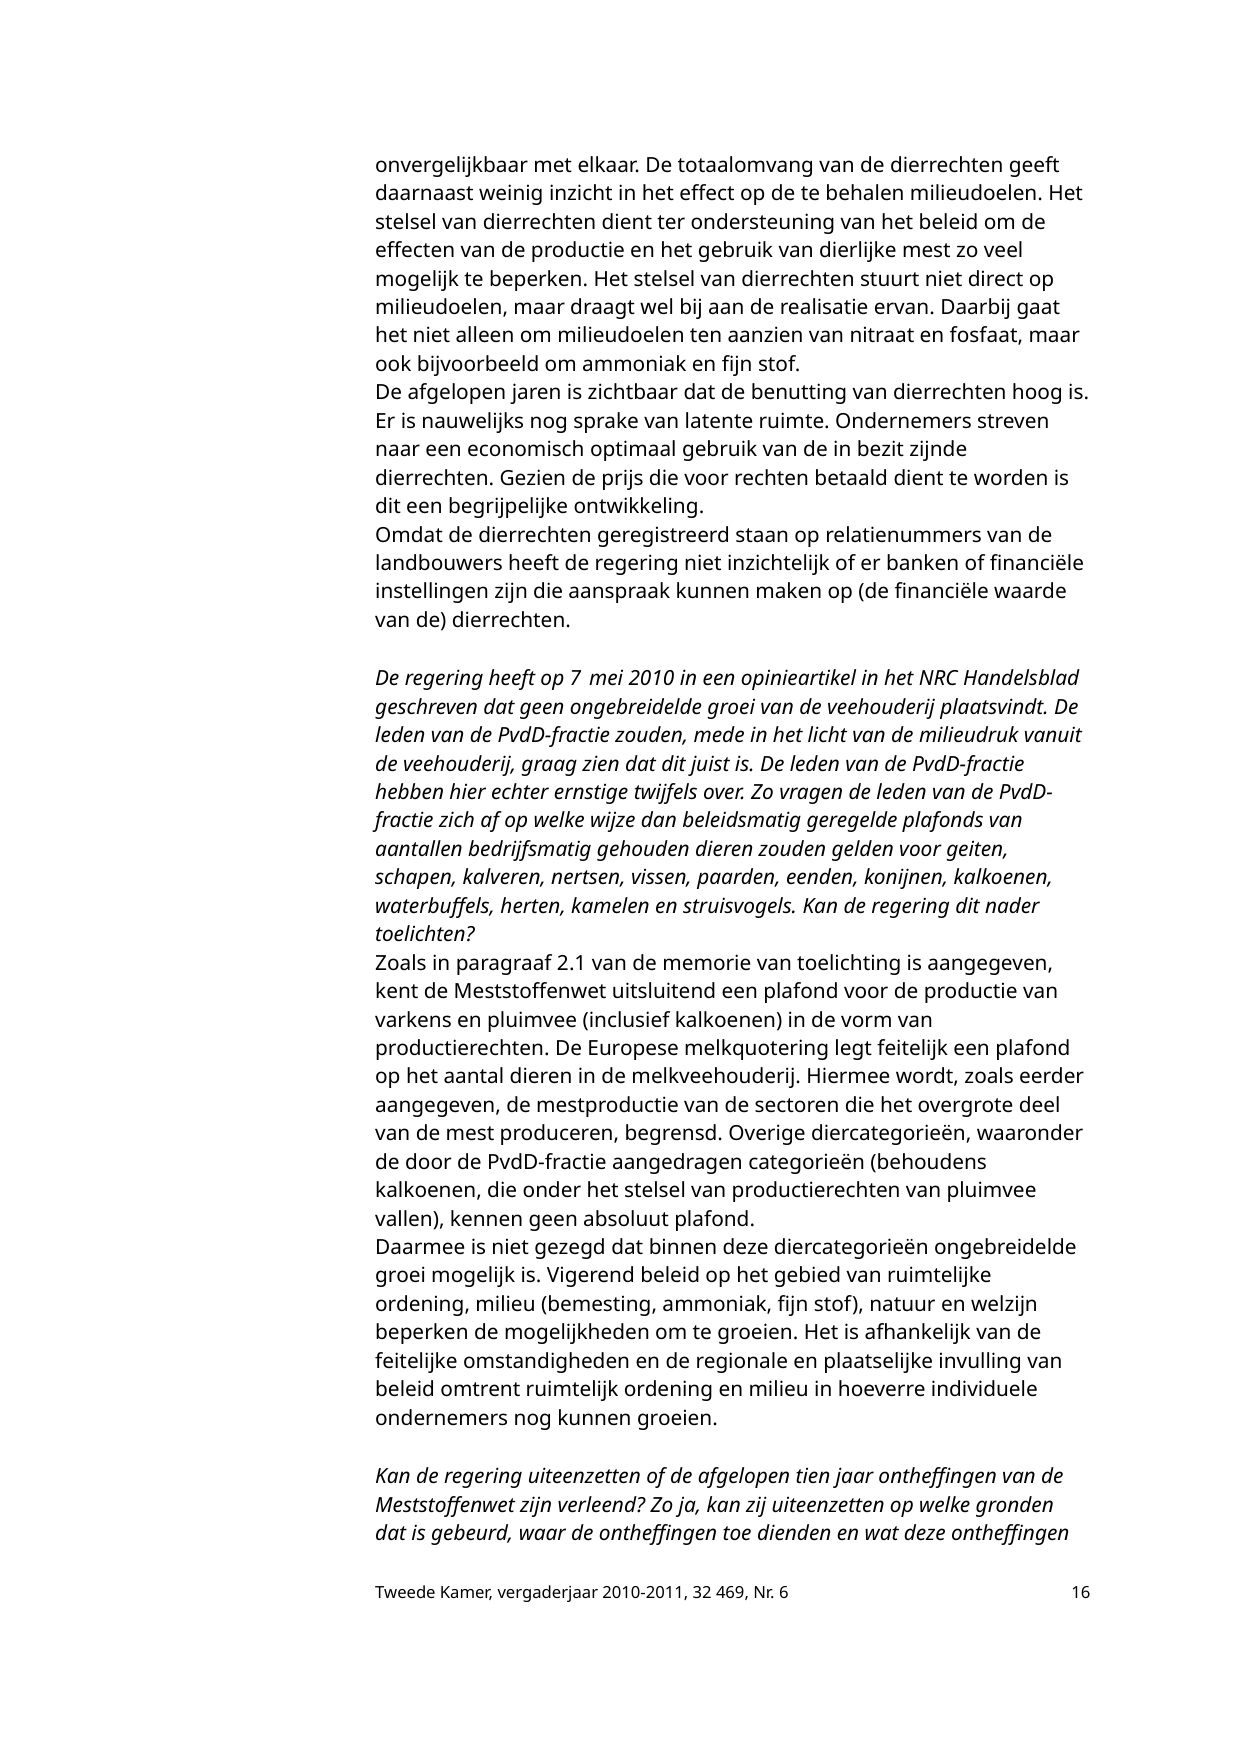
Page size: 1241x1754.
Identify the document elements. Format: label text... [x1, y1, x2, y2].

text Omdat de dierrechten geregistreerd staan op relatienummers van de landbouwers heeft de regering niet inzichtelijk of er banken of financiële instellingen zijn die aanspraak kunnen maken op (de financiële waarde van de) dierrechten. [375, 520, 1090, 633]
text De regering heeft op 7 mei 2010 in een opinieartikel in het NRC Handelsblad geschreven dat geen ongebreidelde groei van de veehouderij plaatsvindt. De leden van de PvdD-fractie zouden, mede in het licht van de milieudruk vanuit de veehouderij, graag zien dat dit juist is. De leden van de PvdD-fractie hebben hier echter ernstige twijfels over. Zo vragen de leden van de PvdD-fractie zich af op welke wijze dan beleidsmatig geregelde plafonds van aantallen bedrijfsmatig gehouden dieren zouden gelden voor geiten, schapen, kalveren, nertsen, vissen, paarden, eenden, konijnen, kalkoenen, waterbuffels, herten, kamelen en struisvogels. Kan de regering dit nader toelichten? [375, 663, 1090, 948]
text Zoals in paragraaf 2.1 van de memorie van toelichting is aangegeven, kent de Meststoffenwet uitsluitend een plafond voor de productie van varkens en pluimvee (inclusief kalkoenen) in de vorm van productierechten. De Europese melkquotering legt feitelijk een plafond op het aantal dieren in de melkveehouderij. Hiermee wordt, zoals eerder aangegeven, de mestproductie van de sectoren die het overgrote deel van de mest produceren, begrensd. Overige diercategorieën, waaronder de door de PvdD-fractie aangedragen categorieën (behoudens kalkoenen, die onder het stelsel van productierechten van pluimvee vallen), kennen geen absoluut plafond. [375, 948, 1090, 1232]
text Daarmee is niet gezegd dat binnen deze diercategorieën ongebreidelde groei mogelijk is. Vigerend beleid op het gebied van ruimtelijke ordening, milieu (bemesting, ammoniak, fijn stof), natuur en welzijn beperken de mogelijkheden om te groeien. Het is afhankelijk van de feitelijke omstandigheden en de regionale en plaatselijke invulling van beleid omtrent ruimtelijk ordening en milieu in hoeverre individuele ondernemers nog kunnen groeien. [375, 1232, 1090, 1431]
text Kan de regering uiteenzetten of de afgelopen tien jaar ontheffingen van de Meststoffenwet zijn verleend? Zo ja, kan zij uiteenzetten op welke gronden dat is gebeurd, waar de ontheffingen toe dienden en wat deze ontheffingen [375, 1461, 1090, 1547]
text De afgelopen jaren is zichtbaar dat de benutting van dierrechten hoog is. Er is nauwelijks nog sprake van latente ruimte. Ondernemers streven naar een economisch optimaal gebruik van de in bezit zijnde dierrechten. Gezien de prijs die voor rechten betaald dient te worden is dit een begrijpelijke ontwikkeling. [375, 377, 1090, 520]
text onvergelijkbaar met elkaar. De totaalomvang van de dierrechten geeft daarnaast weinig inzicht in het effect op de te behalen milieudoelen. Het stelsel van dierrechten dient ter ondersteuning van het beleid om de effecten van de productie en het gebruik van dierlijke mest zo veel mogelijk te beperken. Het stelsel van dierrechten stuurt niet direct op milieudoelen, maar draagt wel bij aan de realisatie ervan. Daarbij gaat het niet alleen om milieudoelen ten aanzien van nitraat en fosfaat, maar ook bijvoorbeeld om ammoniak en fijn stof. [375, 150, 1090, 377]
